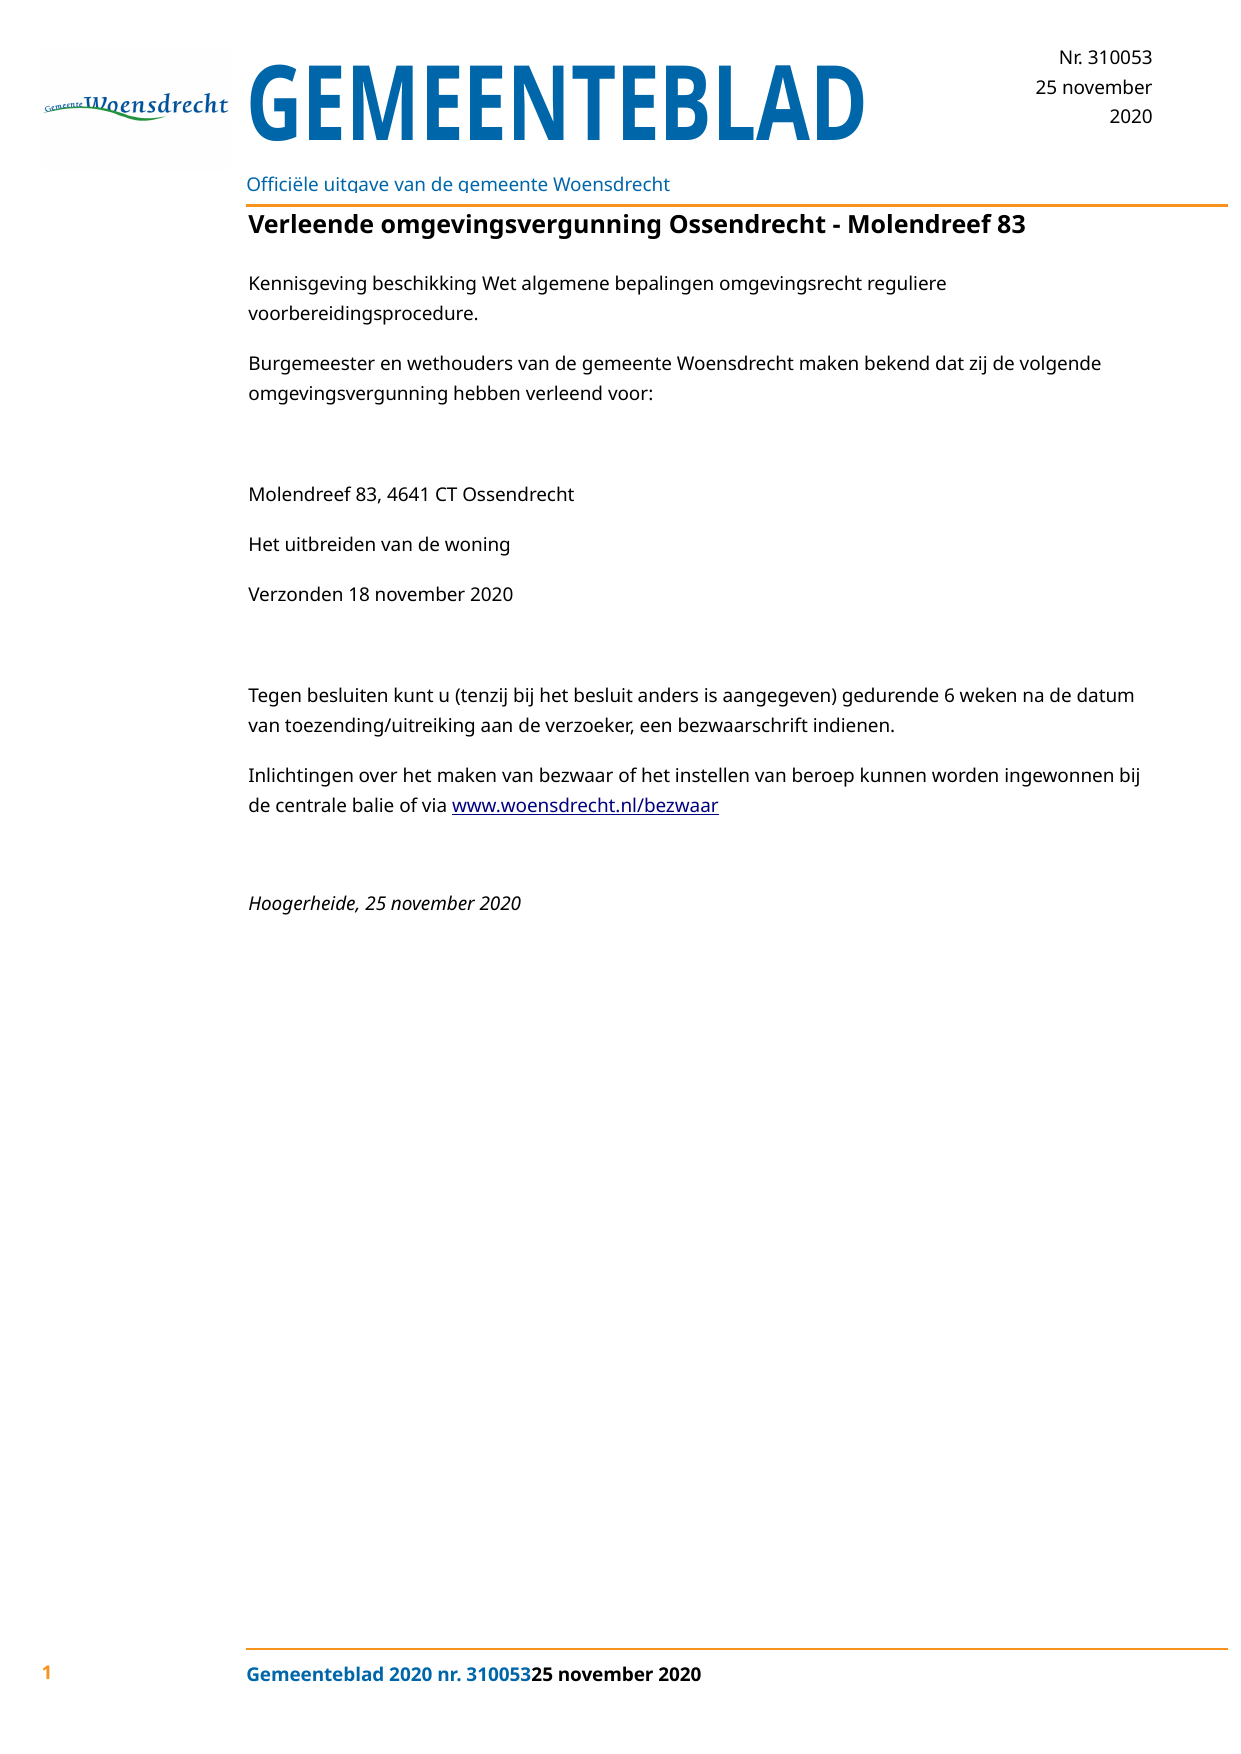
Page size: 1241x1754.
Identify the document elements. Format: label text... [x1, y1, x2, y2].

text Hoogerheide, 25 november 2020 [248, 890, 1152, 916]
text Kennisgeving beschikking Wet algemene bepalingen omgevingsrecht reguliere voorbereidingsprocedure. [248, 270, 1152, 326]
picture [41, 47, 231, 172]
text Molendreef 83, 4641 CT Ossendrecht [248, 481, 1152, 506]
text Verzonden 18 november 2020 [248, 582, 1152, 607]
text Verleende omgevingsvergunning Ossendrecht - Molendreef 83 [248, 207, 1152, 241]
text Tegen besluiten kunt u (tenzij bij het besluit anders is aangegeven) gedurende 6 weken na de datum van toezending/uitreiking aan de verzoeker, een bezwaarschrift indienen. [248, 682, 1152, 738]
text Inlichtingen over het maken van bezwaar of het instellen van beroep kunnen worden ingewonnen bij de centrale balie of via www.woensdrecht.nl/bezwaar [248, 762, 1152, 818]
text Het uitbreiden van de woning [248, 531, 1152, 557]
text Burgemeester en wethouders van de gemeente Woensdrecht maken bekend dat zij de volgende omgevingsvergunning hebben verleend voor: [248, 350, 1152, 406]
